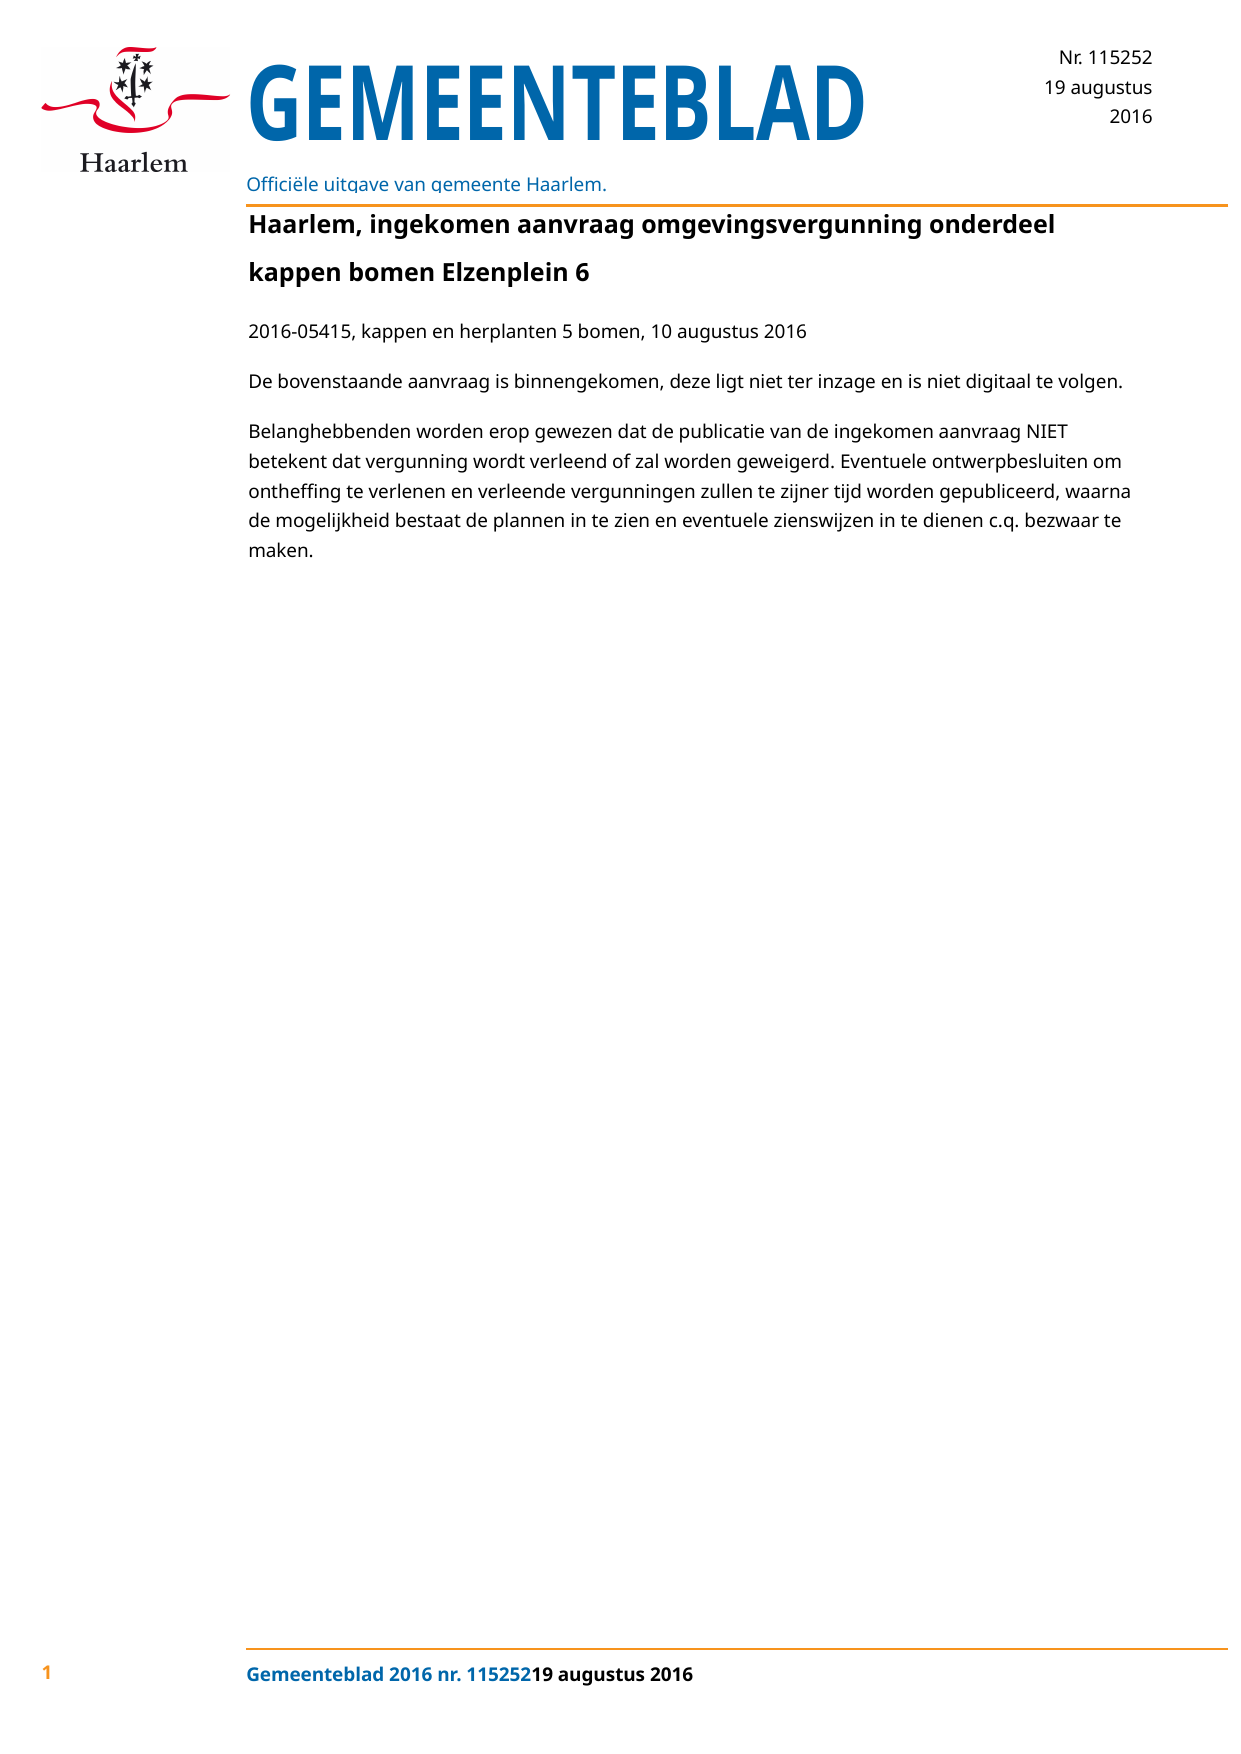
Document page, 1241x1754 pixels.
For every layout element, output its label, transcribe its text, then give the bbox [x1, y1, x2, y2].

picture [41, 47, 231, 172]
text De bovenstaande aanvraag is binnengekomen, deze ligt niet ter inzage en is niet digitaal te volgen. [248, 368, 1152, 394]
text Belanghebbenden worden erop gewezen dat de publicatie van de ingekomen aanvraag NIET betekent dat vergunning wordt verleend of zal worden geweigerd. Eventuele ontwerpbesluiten om ontheffing te verlenen en verleende vergunningen zullen te zijner tijd worden gepubliceerd, waarna de mogelijkheid bestaat de plannen in te zien en eventuele zienswijzen in te dienen c.q. bezwaar te maken. [248, 419, 1152, 563]
text Haarlem, ingekomen aanvraag omgevingsvergunning onderdeel kappen bomen Elzenplein 6 [248, 207, 1152, 288]
text 2016-05415, kappen en herplanten 5 bomen, 10 augustus 2016 [248, 318, 1152, 344]
